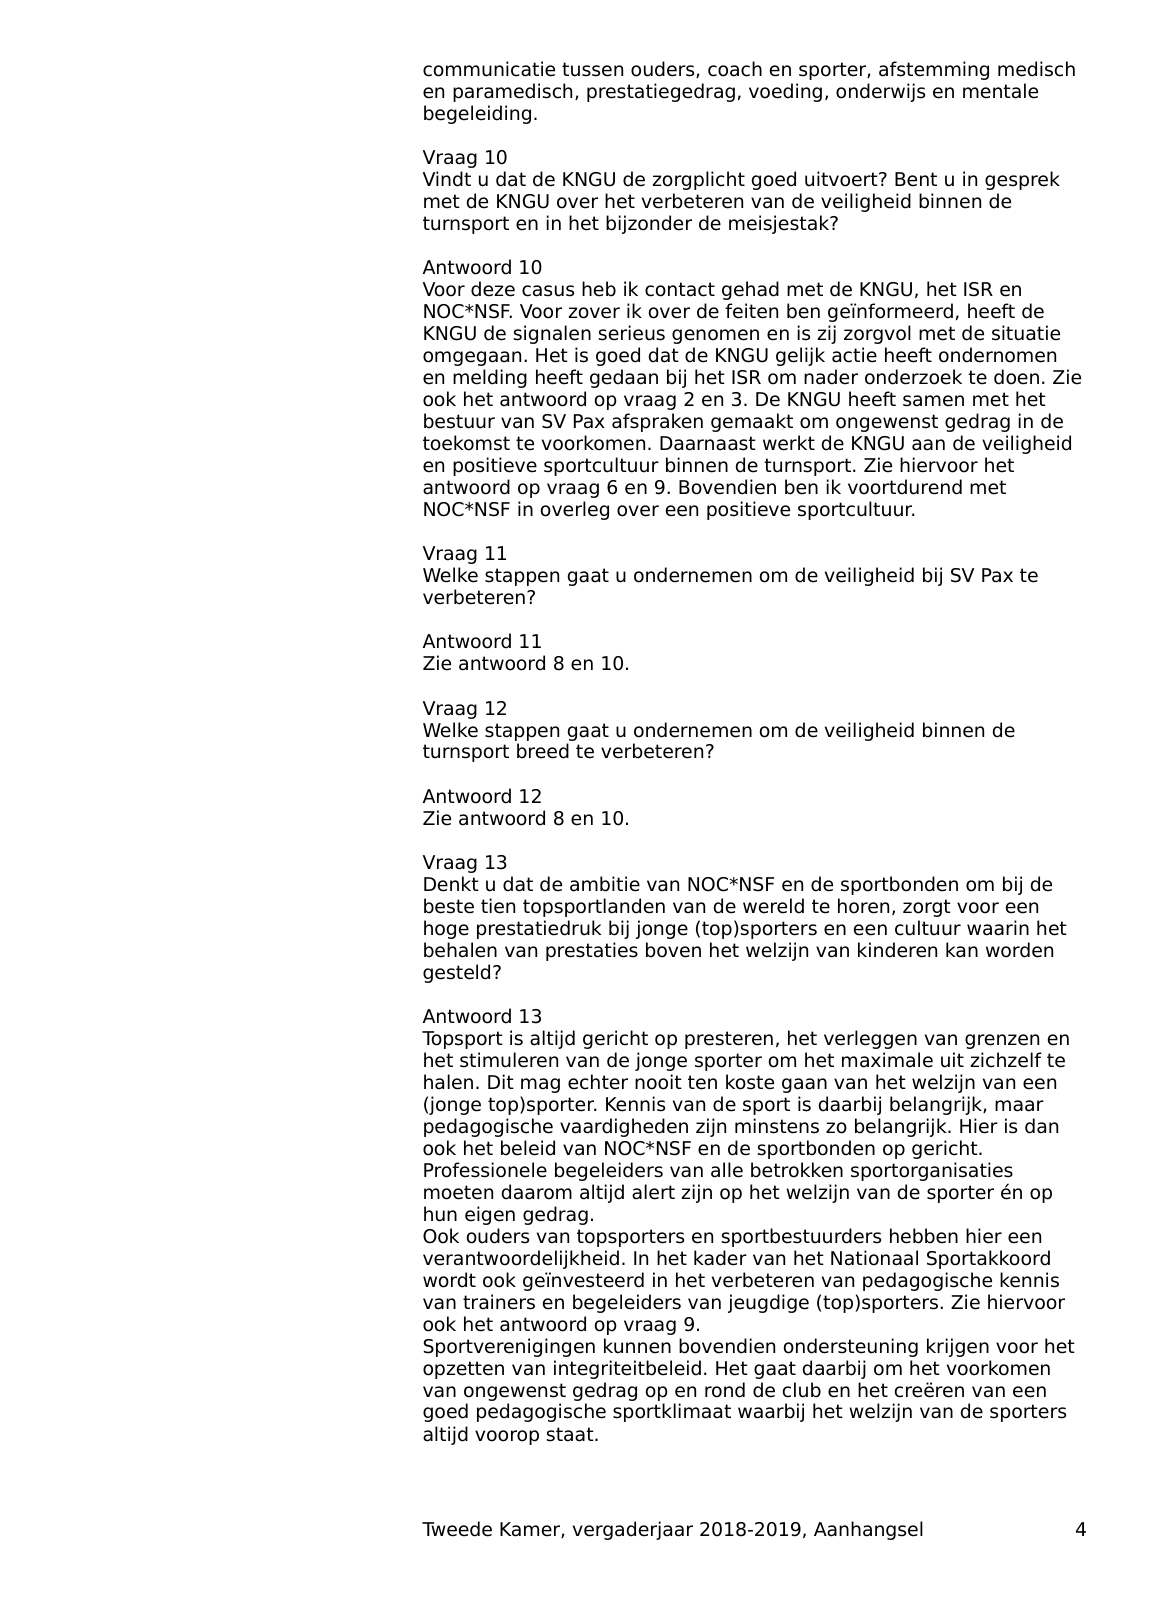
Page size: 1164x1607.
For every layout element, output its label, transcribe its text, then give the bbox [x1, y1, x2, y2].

text Zie antwoord 8 en 10. [422, 653, 1087, 675]
text Vraag 10 [422, 147, 1087, 169]
text Vindt u dat de KNGU de zorgplicht goed uitvoert? Bent u in gesprek met de KNGU over het verbeteren van de veiligheid binnen de turnsport en in het bijzonder de meisjestak? [422, 169, 1087, 235]
text Denkt u dat de ambitie van NOC*NSF en de sportbonden om bij de beste tien topsportlanden van de wereld te horen, zorgt voor een hoge prestatiedruk bij jonge (top)sporters en een cultuur waarin het behalen van prestaties boven het welzijn van kinderen kan worden gesteld? [422, 874, 1087, 984]
text Vraag 11 [422, 543, 1087, 565]
text Antwoord 12 [422, 786, 1087, 808]
text Welke stappen gaat u ondernemen om de veiligheid bij SV Pax te verbeteren? [422, 565, 1087, 609]
text Sportverenigingen kunnen bovendien ondersteuning krijgen voor het opzetten van integriteitbeleid. Het gaat daarbij om het voorkomen van ongewenst gedrag op en rond de club en het creëren van een goed pedagogische sportklimaat waarbij het welzijn van de sporters altijd voorop staat. [422, 1336, 1087, 1445]
text Ook ouders van topsporters en sportbestuurders hebben hier een verantwoordelijkheid. In het kader van het Nationaal Sportakkoord wordt ook geïnvesteerd in het verbeteren van pedagogische kennis van trainers en begeleiders van jeugdige (top)sporters. Zie hiervoor ook het antwoord op vraag 9. [422, 1226, 1087, 1336]
text Voor deze casus heb ik contact gehad met de KNGU, het ISR en NOC*NSF. Voor zover ik over de feiten ben geïnformeerd, heeft de KNGU de signalen serieus genomen en is zij zorgvol met de situatie omgegaan. Het is goed dat de KNGU gelijk actie heeft ondernomen en melding heeft gedaan bij het ISR om nader onderzoek te doen. Zie ook het antwoord op vraag 2 en 3. De KNGU heeft samen met het bestuur van SV Pax afspraken gemaakt om ongewenst gedrag in de toekomst te voorkomen. Daarnaast werkt de KNGU aan de veiligheid en positieve sportcultuur binnen de turnsport. Zie hiervoor het antwoord op vraag 6 en 9. Bovendien ben ik voortdurend met NOC*NSF in overleg over een positieve sportcultuur. [422, 279, 1087, 521]
text Antwoord 10 [422, 257, 1087, 279]
text Zie antwoord 8 en 10. [422, 808, 1087, 829]
text communicatie tussen ouders, coach en sporter, afstemming medisch en paramedisch, prestatiegedrag, voeding, onderwijs en mentale begeleiding. [422, 59, 1087, 125]
text Vraag 12 [422, 697, 1087, 719]
text Topsport is altijd gericht op presteren, het verleggen van grenzen en het stimuleren van de jonge sporter om het maximale uit zichzelf te halen. Dit mag echter nooit ten koste gaan van het welzijn van een (jonge top)sporter. Kennis van de sport is daarbij belangrijk, maar pedagogische vaardigheden zijn minstens zo belangrijk. Hier is dan ook het beleid van NOC*NSF en de sportbonden op gericht. Professionele begeleiders van alle betrokken sportorganisaties moeten daarom altijd alert zijn op het welzijn van de sporter én op hun eigen gedrag. [422, 1028, 1087, 1226]
text Antwoord 11 [422, 631, 1087, 653]
text Antwoord 13 [422, 1006, 1087, 1028]
text Welke stappen gaat u ondernemen om de veiligheid binnen de turnsport breed te verbeteren? [422, 719, 1087, 763]
text Vraag 13 [422, 852, 1087, 874]
